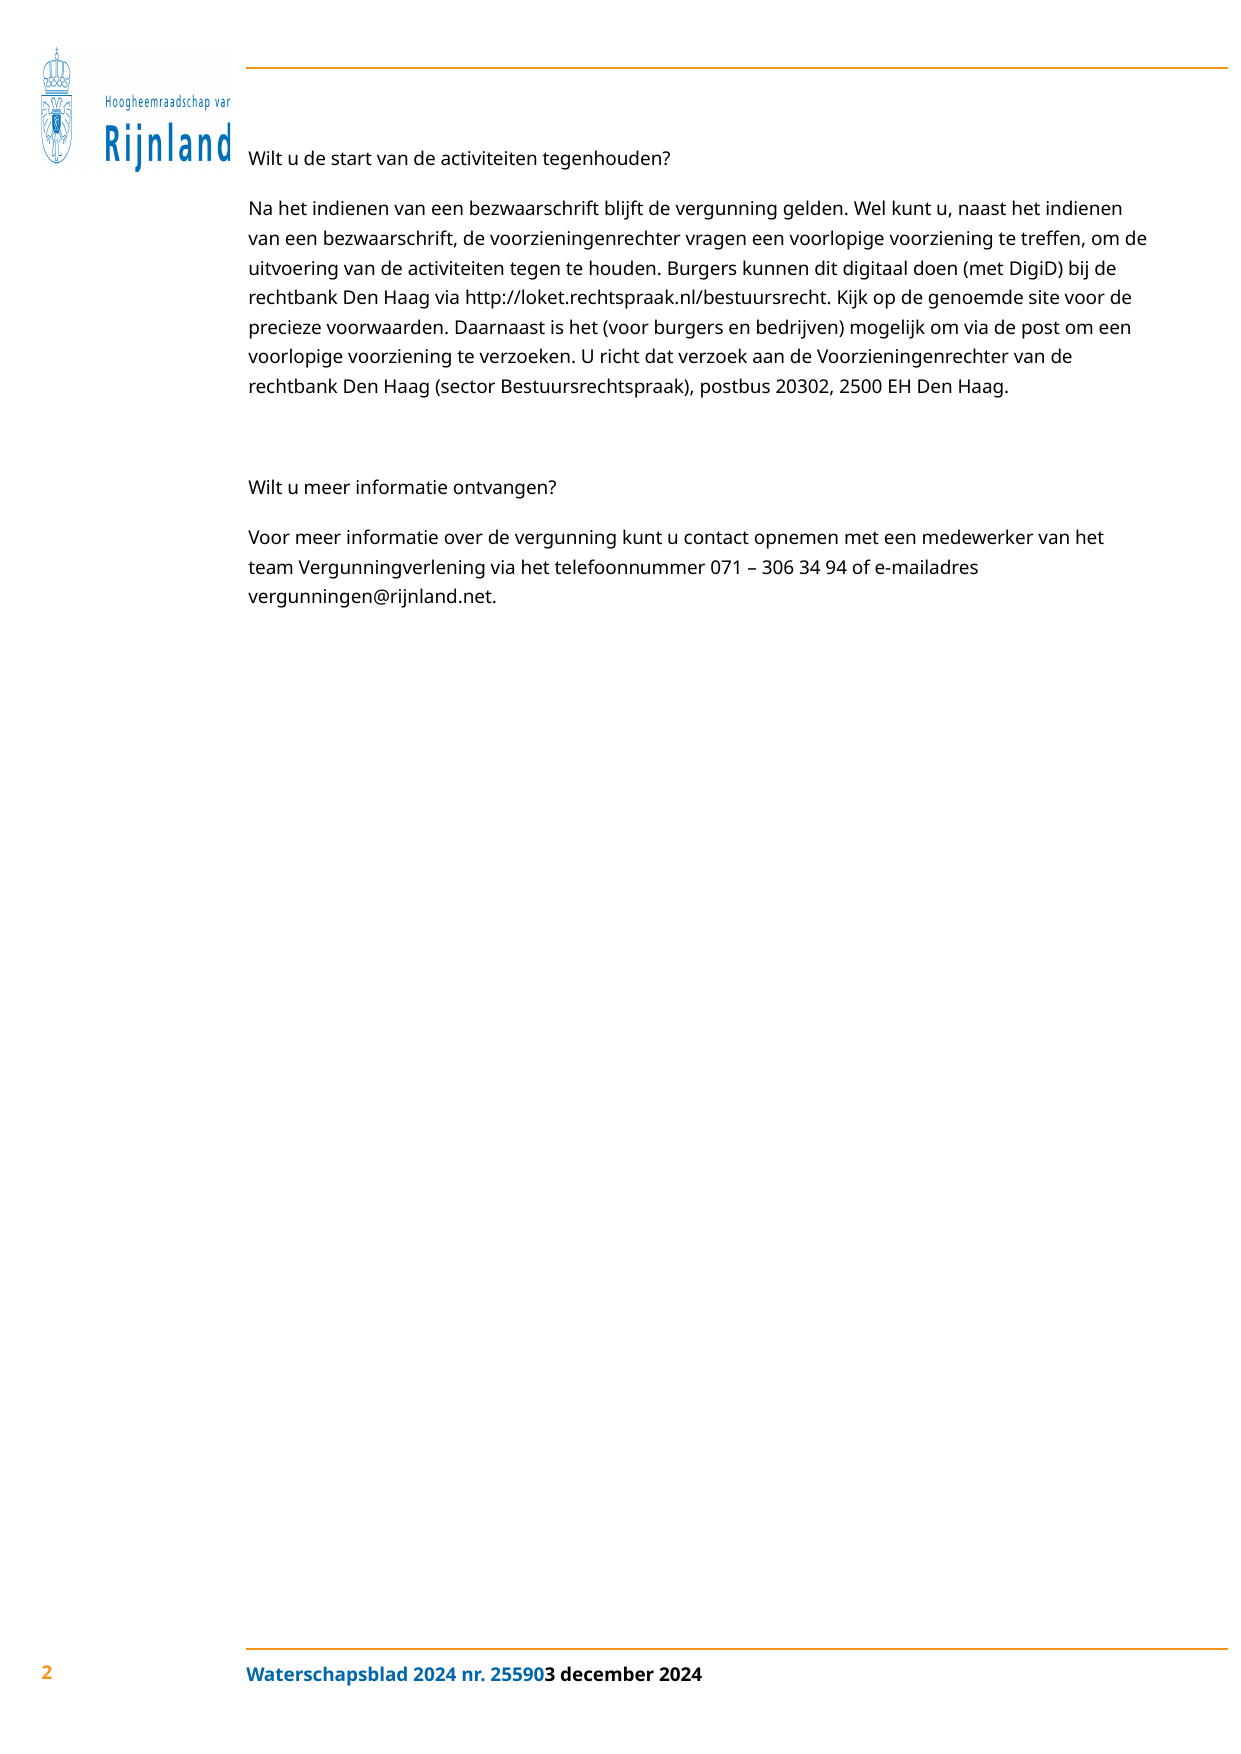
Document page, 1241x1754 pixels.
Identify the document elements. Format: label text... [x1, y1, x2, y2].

text Wilt u meer informatie ontvangen? [248, 474, 1152, 500]
text Voor meer informatie over de vergunning kunt u contact opnemen met een medewerker van het team Vergunningverlening via het telefoonnummer 071 – 306 34 94 of e-mailadres vergunningen@rijnland.net. [248, 524, 1152, 609]
text Na het indienen van een bezwaarschrift blijft de vergunning gelden. Wel kunt u, naast het indienen van een bezwaarschrift, de voorzieningenrechter vragen een voorlopige voorziening te treffen, om de uitvoering van de activiteiten tegen te houden. Burgers kunnen dit digitaal doen (met DigiD) bij de rechtbank Den Haag via http://loket.rechtspraak.nl/bestuursrecht. Kijk op de genoemde site voor de precieze voorwaarden. Daarnaast is het (voor burgers en bedrijven) mogelijk om via de post om een voorlopige voorziening te verzoeken. U richt dat verzoek aan de Voorzieningenrechter van de rechtbank Den Haag (sector Bestuursrechtspraak), postbus 20302, 2500 EH Den Haag. [248, 196, 1152, 399]
text Wilt u de start van de activiteiten tegenhouden? [248, 145, 1152, 171]
picture [41, 47, 231, 172]
